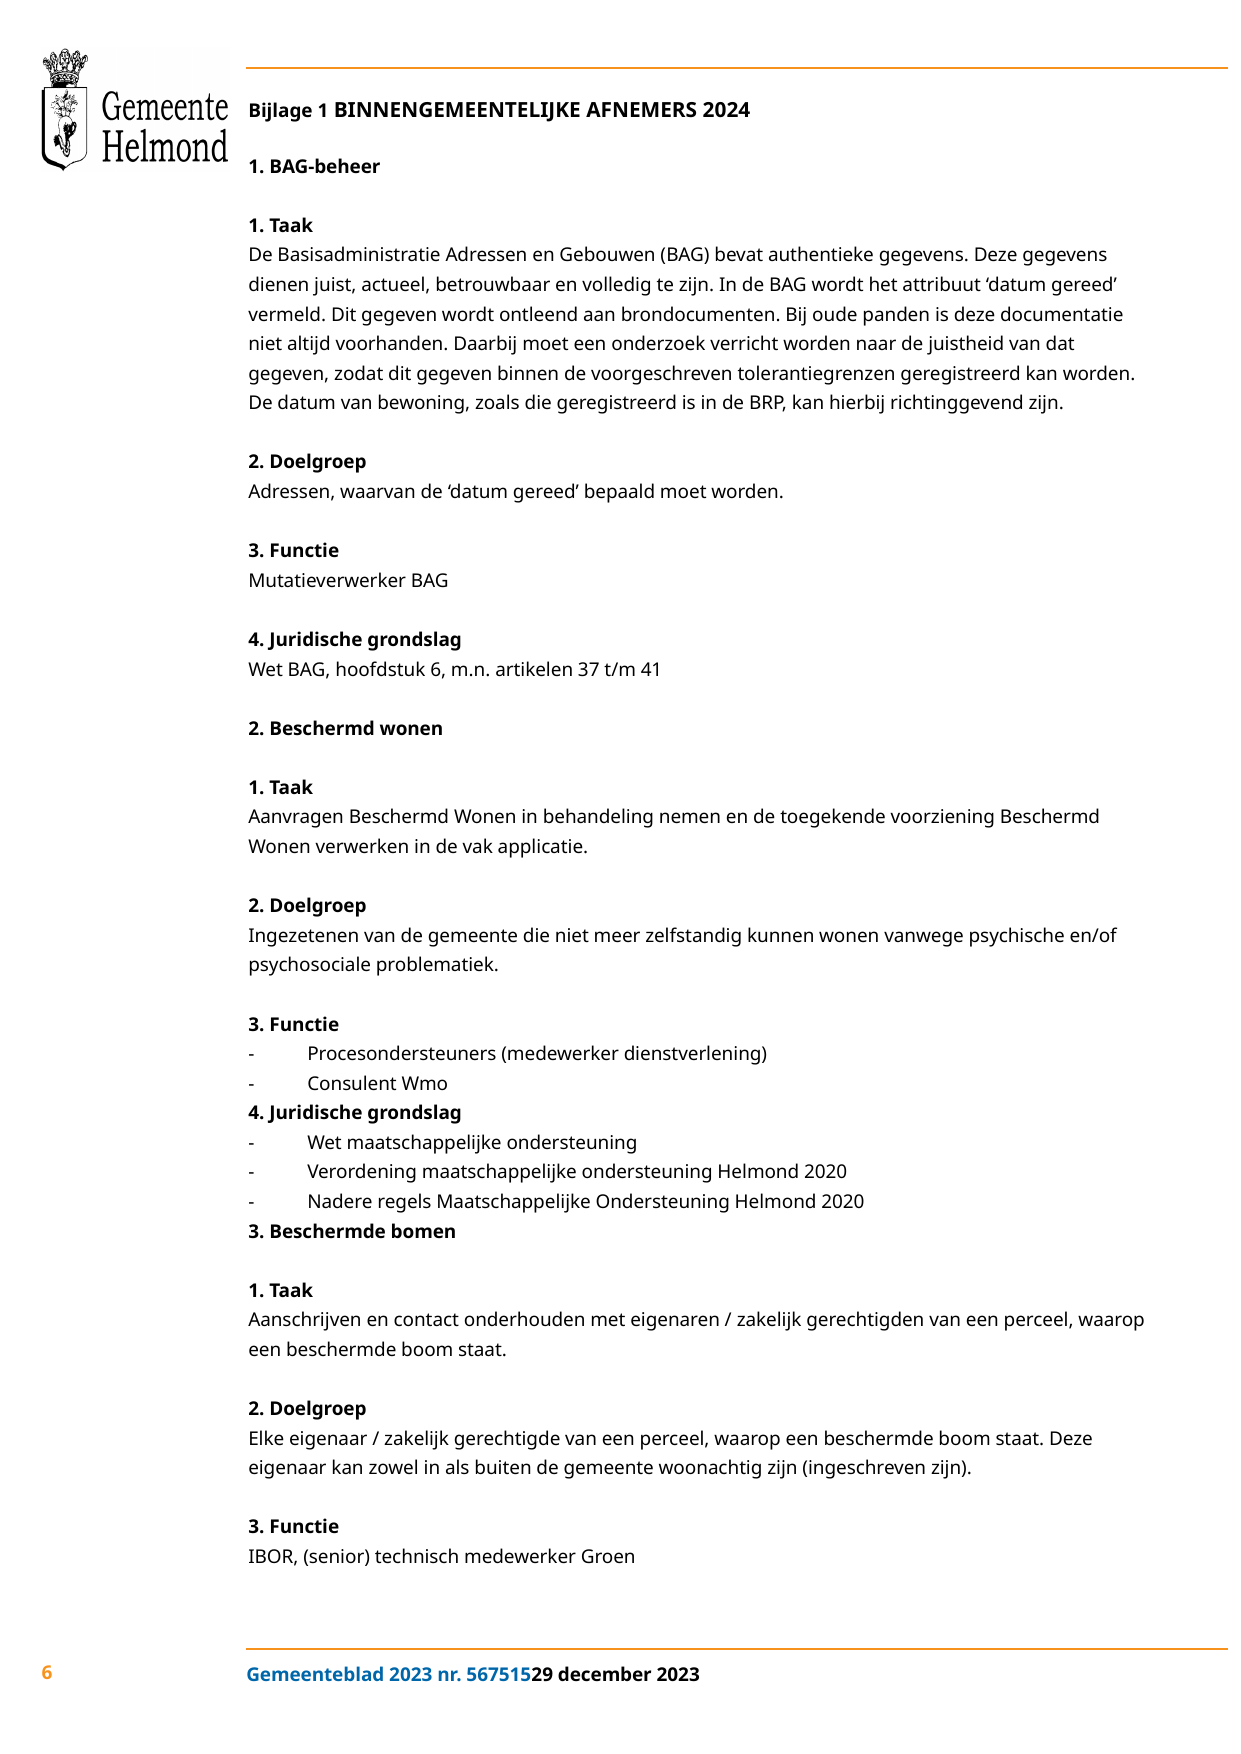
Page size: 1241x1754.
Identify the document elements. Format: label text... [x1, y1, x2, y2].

text 2. Doelgroep [248, 1395, 1152, 1421]
text Adressen, waarvan de ‘datum gereed’ bepaald moet worden. [248, 478, 1152, 504]
text Aanvragen Beschermd Wonen in behandeling nemen en de toegekende voorziening Beschermd Wonen verwerken in de vak applicatie. [248, 804, 1152, 859]
text 1. BAG-beheer [248, 153, 1152, 179]
text IBOR, (senior) technisch medewerker Groen [248, 1543, 1152, 1569]
text 1. Taak [248, 212, 1152, 238]
text 1. Taak [248, 774, 1152, 800]
text Aanschrijven en contact onderhouden met eigenaren / zakelijk gerechtigden van een perceel, waarop een beschermde boom staat. [248, 1307, 1152, 1362]
list Verordening maatschappelijke ondersteuning Helmond 2020 [248, 1159, 1152, 1184]
text 2. Beschermd wonen [248, 715, 1152, 741]
list Wet maatschappelijke ondersteuning [248, 1129, 1152, 1155]
list Consulent Wmo [248, 1070, 1152, 1096]
text 1. Taak [248, 1277, 1152, 1303]
list Nadere regels Maatschappelijke Ondersteuning Helmond 2020 [248, 1188, 1152, 1214]
list Procesondersteuners (medewerker dienstverlening) [248, 1040, 1152, 1066]
text Ingezetenen van de gemeente die niet meer zelfstandig kunnen wonen vanwege psychische en/of psychosociale problematiek. [248, 922, 1152, 977]
text 4. Juridische grondslag [248, 626, 1152, 652]
text 4. Juridische grondslag [248, 1099, 1152, 1125]
text Elke eigenaar / zakelijk gerechtigde van een perceel, waarop een beschermde boom staat. Deze eigenaar kan zowel in als buiten de gemeente woonachtig zijn (ingeschreven zijn). [248, 1425, 1152, 1480]
text 3. Functie [248, 537, 1152, 563]
text 3. Beschermde bomen [248, 1218, 1152, 1244]
text Bijlage 1 BINNENGEMEENTELIJKE AFNEMERS 2024 [248, 95, 1152, 123]
text 3. Functie [248, 1514, 1152, 1539]
picture [41, 47, 231, 172]
text De Basisadministratie Adressen en Gebouwen (BAG) bevat authentieke gegevens. Deze gegevens dienen juist, actueel, betrouwbaar en volledig te zijn. In de BAG wordt het attribuut ‘datum gereed’ vermeld. Dit gegeven wordt ontleend aan brondocumenten. Bij oude panden is deze documentatie niet altijd voorhanden. Daarbij moet een onderzoek verricht worden naar de juistheid van dat gegeven, zodat dit gegeven binnen de voorgeschreven tolerantiegrenzen geregistreerd kan worden. De datum van bewoning, zoals die geregistreerd is in de BRP, kan hierbij richtinggevend zijn. [248, 242, 1152, 415]
text Wet BAG, hoofdstuk 6, m.n. artikelen 37 t/m 41 [248, 656, 1152, 682]
text 3. Functie [248, 1011, 1152, 1037]
text 2. Doelgroep [248, 892, 1152, 918]
text 2. Doelgroep [248, 449, 1152, 474]
text Mutatieverwerker BAG [248, 567, 1152, 593]
